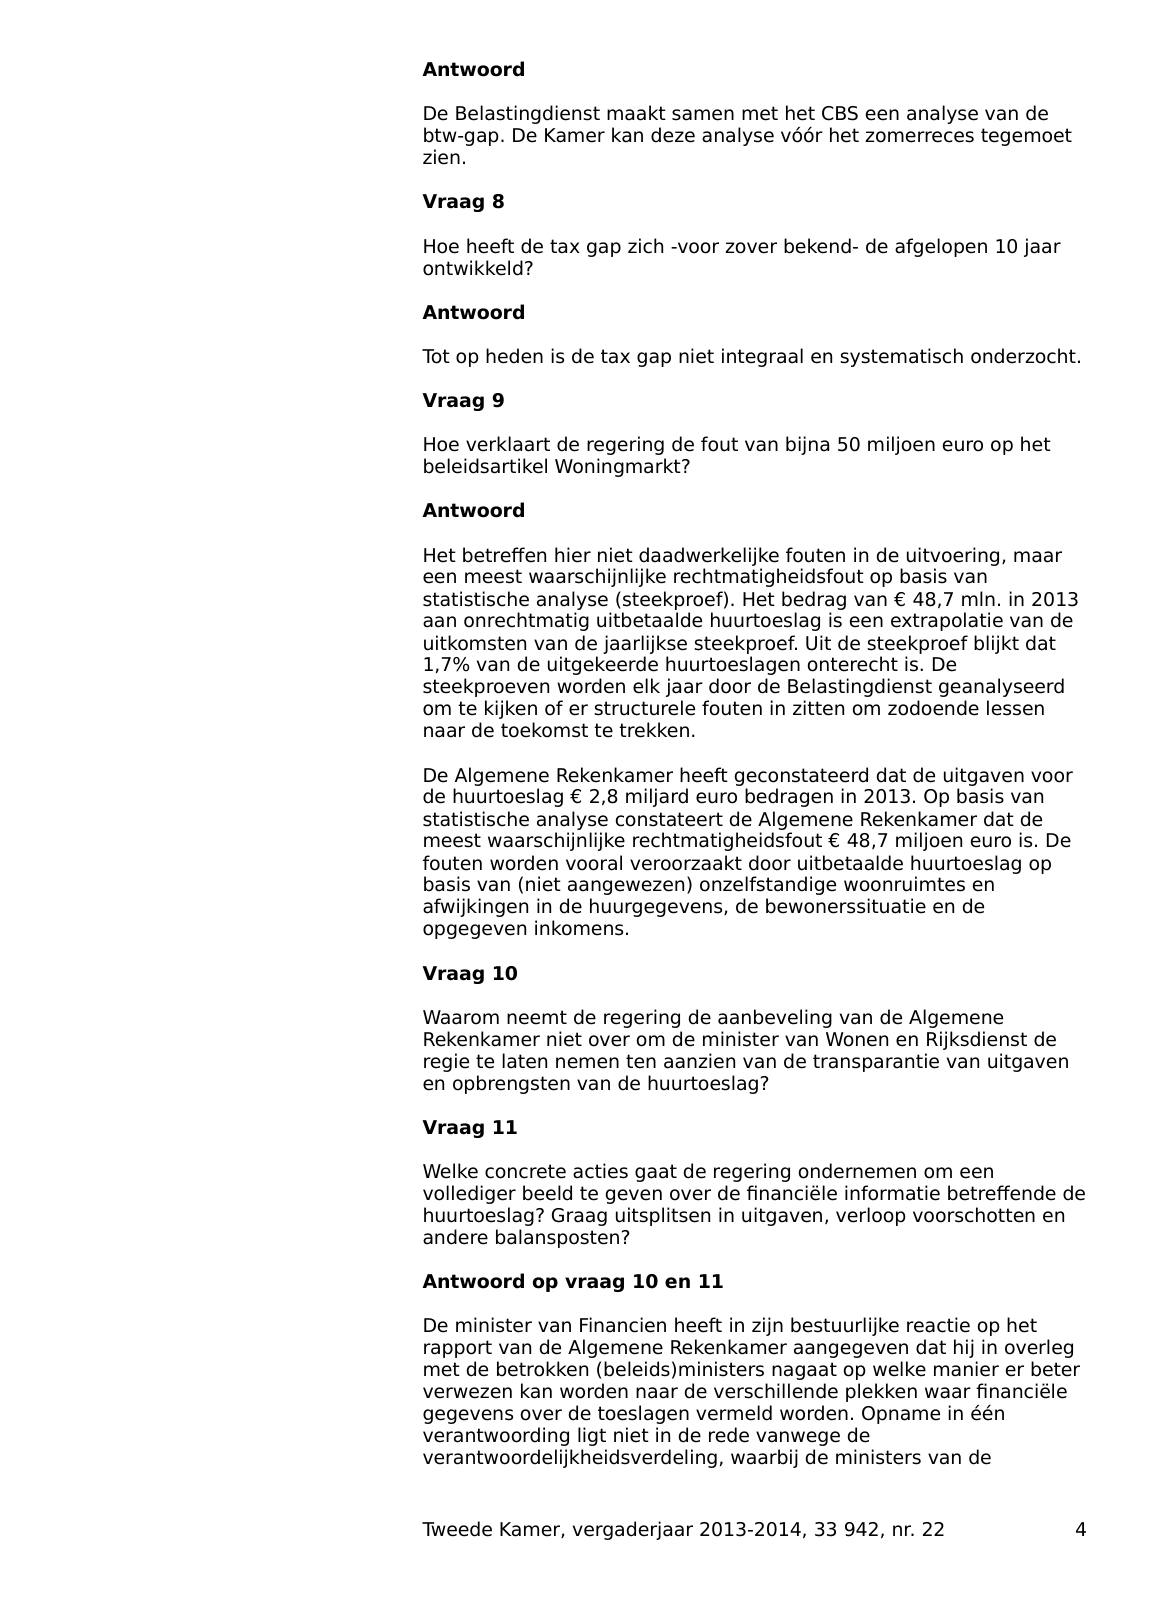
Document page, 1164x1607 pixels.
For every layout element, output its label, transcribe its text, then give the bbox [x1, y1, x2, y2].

subtitle Vraag 8 [422, 191, 1087, 213]
text De minister van Financien heeft in zijn bestuurlijke reactie op het rapport van de Algemene Rekenkamer aangegeven dat hij in overleg met de betrokken (beleids)ministers nagaat op welke manier er beter verwezen kan worden naar de verschillende plekken waar financiële gegevens over de toeslagen vermeld worden. Opname in één verantwoording ligt niet in de rede vanwege de verantwoordelijkheidsverdeling, waarbij de ministers van de [422, 1315, 1087, 1469]
text De Belastingdienst maakt samen met het CBS een analyse van de btw-gap. De Kamer kan deze analyse vóór het zomerreces tegemoet zien. [422, 103, 1087, 169]
text Hoe heeft de tax gap zich -voor zover bekend- de afgelopen 10 jaar ontwikkeld? [422, 236, 1087, 279]
subtitle Vraag 9 [422, 390, 1087, 412]
text Waarom neemt de regering de aanbeveling van de Algemene Rekenkamer niet over om de minister van Wonen en Rijksdienst de regie te laten nemen ten aanzien van de transparantie van uitgaven en opbrengsten van de huurtoeslag? [422, 1007, 1087, 1094]
subtitle Vraag 11 [422, 1117, 1087, 1139]
subtitle Antwoord op vraag 10 en 11 [422, 1271, 1087, 1293]
subtitle Antwoord [422, 500, 1087, 522]
subtitle Antwoord [422, 59, 1087, 81]
text Welke concrete acties gaat de regering ondernemen om een vollediger beeld te geven over de financiële informatie betreffende de huurtoeslag? Graag uitsplitsen in uitgaven, verloop voorschotten en andere balansposten? [422, 1161, 1087, 1249]
text Het betreffen hier niet daadwerkelijke fouten in de uitvoering, maar een meest waarschijnlijke rechtmatigheidsfout op basis van statistische analyse (steekproef). Het bedrag van € 48,7 mln. in 2013 aan onrechtmatig uitbetaalde huurtoeslag is een extrapolatie van de uitkomsten van de jaarlijkse steekproef. Uit de steekproef blijkt dat 1,7% van de uitgekeerde huurtoeslagen onterecht is. De steekproeven worden elk jaar door de Belastingdienst geanalyseerd om te kijken of er structurele fouten in zitten om zodoende lessen naar de toekomst te trekken. [422, 544, 1087, 742]
text Tot op heden is de tax gap niet integraal en systematisch onderzocht. [422, 346, 1087, 368]
subtitle Vraag 10 [422, 962, 1087, 984]
text Hoe verklaart de regering de fout van bijna 50 miljoen euro op het beleidsartikel Woningmarkt? [422, 434, 1087, 478]
text De Algemene Rekenkamer heeft geconstateerd dat de uitgaven voor de huurtoeslag € 2,8 miljard euro bedragen in 2013. Op basis van statistische analyse constateert de Algemene Rekenkamer dat de meest waarschijnlijke rechtmatigheidsfout € 48,7 miljoen euro is. De fouten worden vooral veroorzaakt door uitbetaalde huurtoeslag op basis van (niet aangewezen) onzelfstandige woonruimtes en afwijkingen in de huurgegevens, de bewonerssituatie en de opgegeven inkomens. [422, 764, 1087, 940]
subtitle Antwoord [422, 302, 1087, 324]
